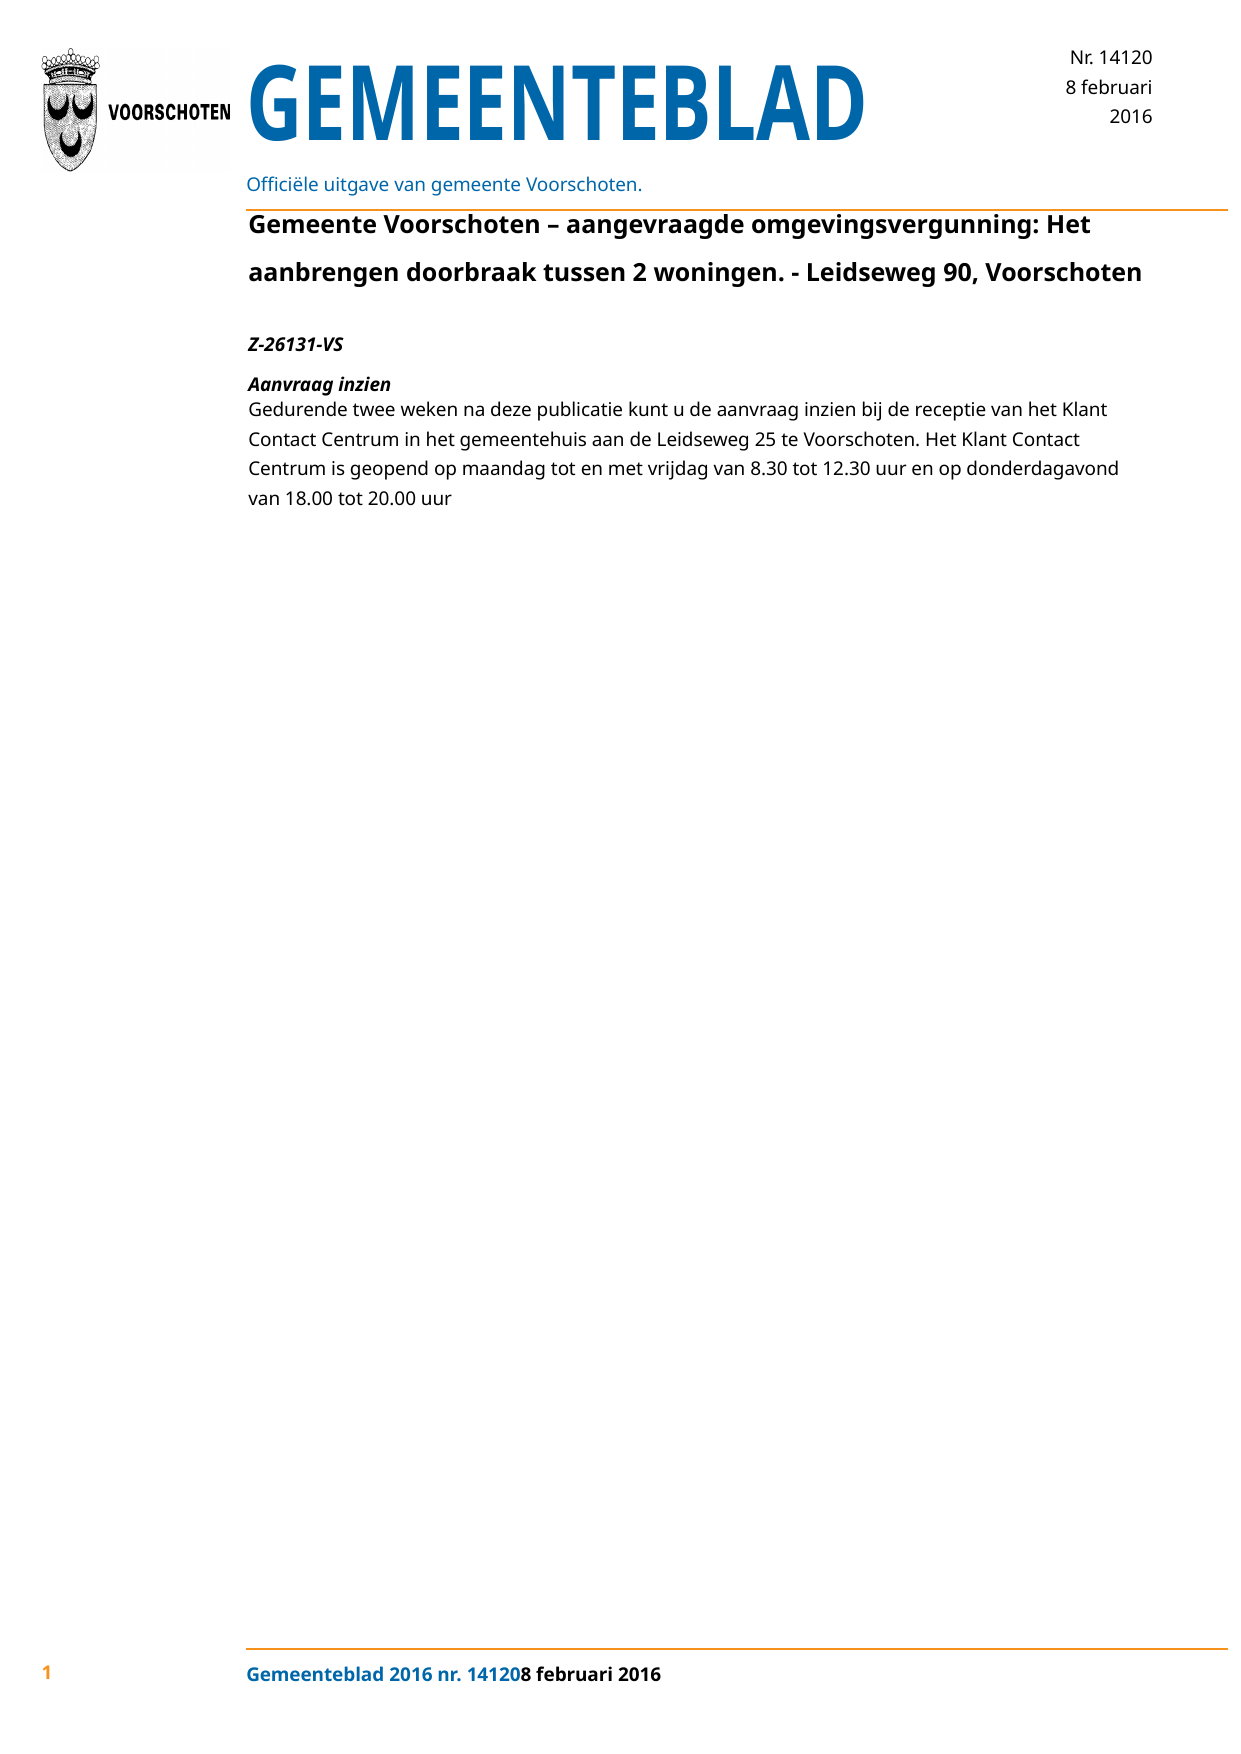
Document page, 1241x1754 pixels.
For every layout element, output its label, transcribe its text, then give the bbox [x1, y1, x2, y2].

text Gemeente Voorschoten – aangevraagde omgevingsvergunning: Het aanbrengen doorbraak tussen 2 woningen. - Leidseweg 90, Voorschoten [248, 211, 1152, 288]
text Aanvraag inzien [248, 371, 1152, 396]
text Z-26131-VS [248, 331, 1152, 357]
picture [41, 47, 231, 172]
text Gedurende twee weken na deze publicatie kunt u de aanvraag inzien bij de receptie van het Klant Contact Centrum in het gemeentehuis aan de Leidseweg 25 te Voorschoten. Het Klant Contact Centrum is geopend op maandag tot en met vrijdag van 8.30 tot 12.30 uur en op donderdagavond van 18.00 tot 20.00 uur [248, 396, 1152, 511]
